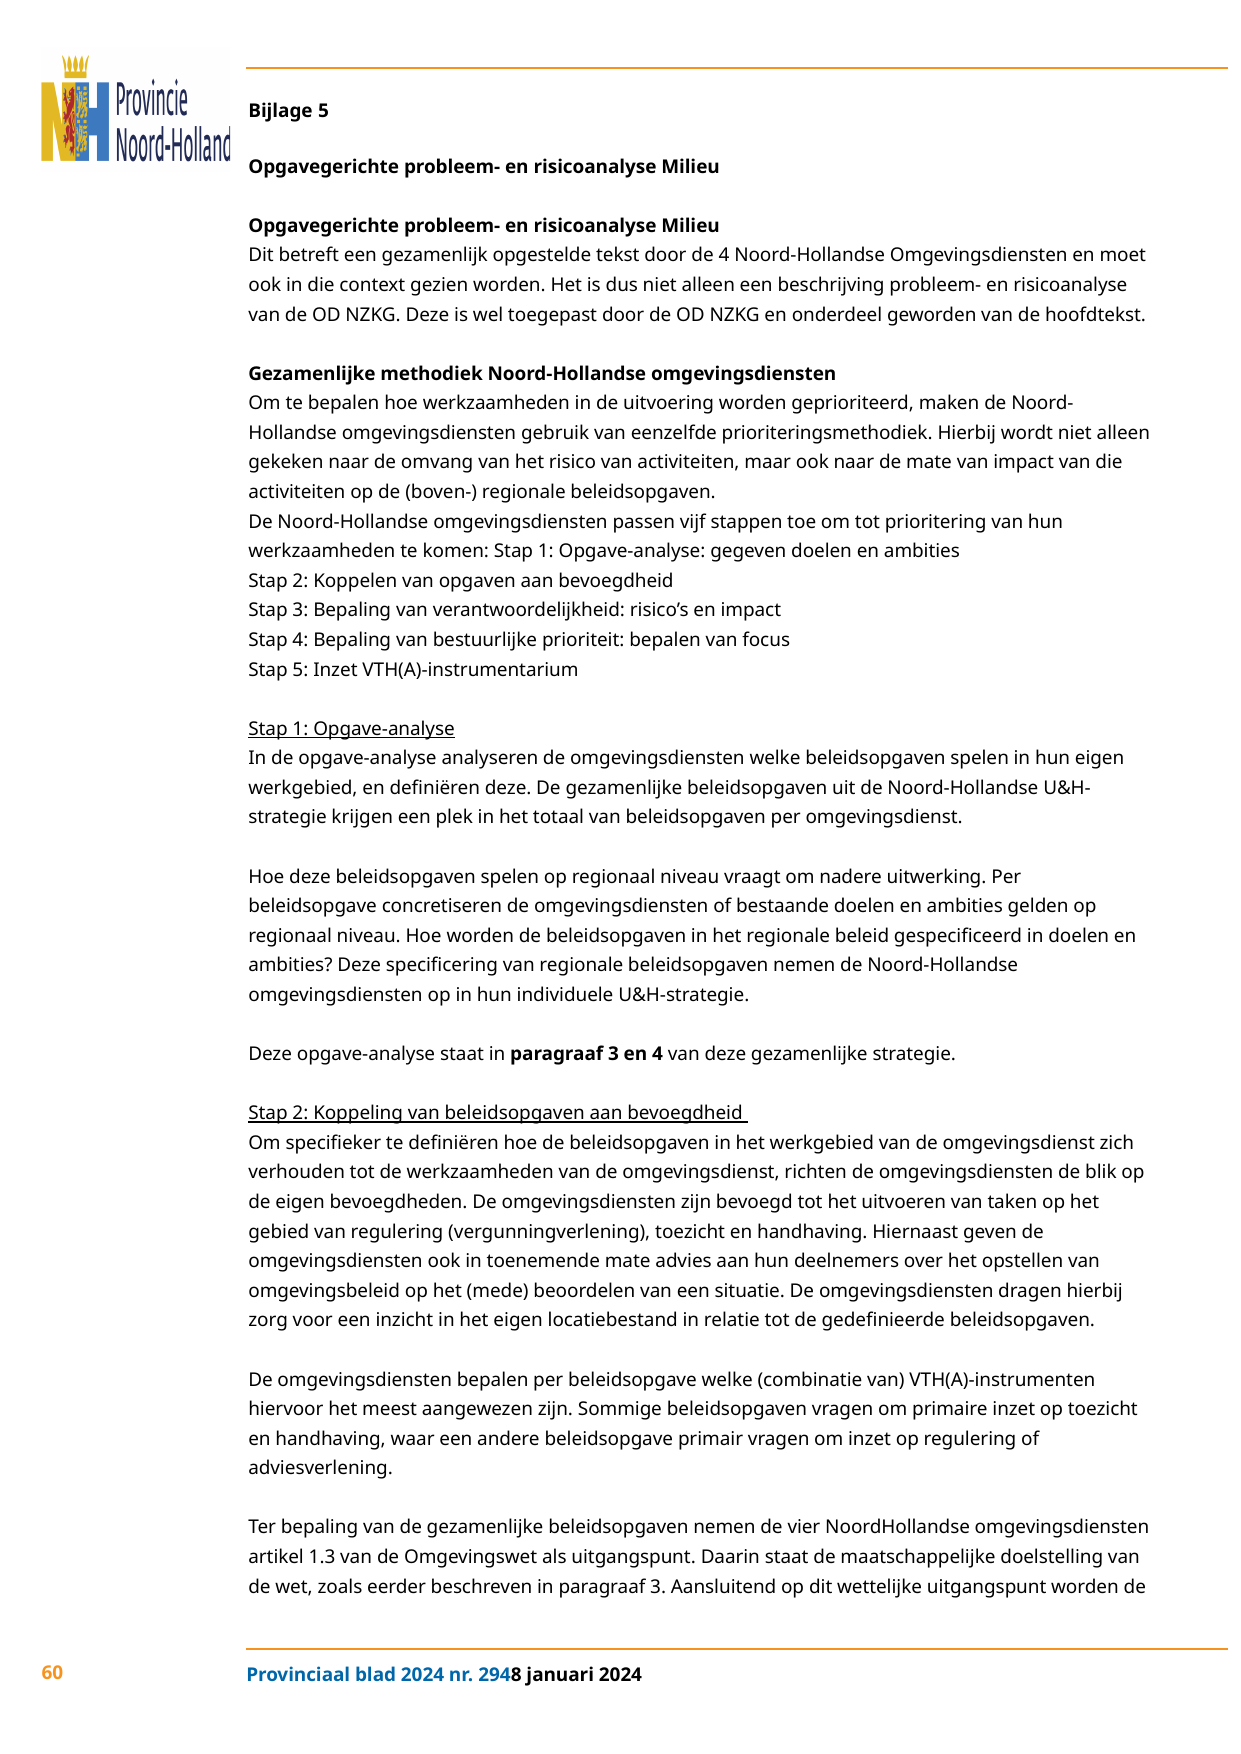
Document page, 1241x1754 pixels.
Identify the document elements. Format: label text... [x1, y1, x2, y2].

text Stap 2: Koppelen van opgaven aan bevoegdheid [248, 567, 1152, 593]
text Dit betreft een gezamenlijk opgestelde tekst door de 4 Noord-Hollandse Omgevingsdiensten en moet ook in die context gezien worden. Het is dus niet alleen een beschrijving probleem- en risicoanalyse van de OD NZKG. Deze is wel toegepast door de OD NZKG en onderdeel geworden van de hoofdtekst. [248, 242, 1152, 327]
text Stap 1: Opgave-analyse [248, 715, 1152, 741]
text Opgavegerichte probleem- en risicoanalyse Milieu [248, 153, 1152, 179]
text Gezamenlijke methodiek Noord-Hollandse omgevingsdiensten [248, 360, 1152, 386]
text De omgevingsdiensten bepalen per beleidsopgave welke (combinatie van) VTH(A)-instrumenten hiervoor het meest aangewezen zijn. Sommige beleidsopgaven vragen om primaire inzet op toezicht en handhaving, waar een andere beleidsopgave primair vragen om inzet op regulering of adviesverlening. [248, 1366, 1152, 1480]
text Stap 3: Bepaling van verantwoordelijkheid: risico’s en impact [248, 597, 1152, 622]
text Hoe deze beleidsopgaven spelen op regionaal niveau vraagt om nadere uitwerking. Per beleidsopgave concretiseren de omgevingsdiensten of bestaande doelen en ambities gelden op regionaal niveau. Hoe worden de beleidsopgaven in het regionale beleid gespecificeerd in doelen en ambities? Deze specificering van regionale beleidsopgaven nemen de Noord-Hollandse omgevingsdiensten op in hun individuele U&H-strategie. [248, 863, 1152, 1007]
text Deze opgave-analyse staat in paragraaf 3 en 4 van deze gezamenlijke strategie. [248, 1040, 1152, 1066]
picture [41, 47, 231, 172]
text Stap 4: Bepaling van bestuurlijke prioriteit: bepalen van focus [248, 626, 1152, 652]
text Stap 5: Inzet VTH(A)-instrumentarium [248, 656, 1152, 682]
text Om specifieker te definiëren hoe de beleidsopgaven in het werkgebied van de omgevingsdienst zich verhouden tot de werkzaamheden van de omgevingsdienst, richten de omgevingsdiensten de blik op de eigen bevoegdheden. De omgevingsdiensten zijn bevoegd tot het uitvoeren van taken op het gebied van regulering (vergunningverlening), toezicht en handhaving. Hiernaast geven de omgevingsdiensten ook in toenemende mate advies aan hun deelnemers over het opstellen van omgevingsbeleid op het (mede) beoordelen van een situatie. De omgevingsdiensten dragen hierbij zorg voor een inzicht in het eigen locatiebestand in relatie tot de gedefinieerde beleidsopgaven. [248, 1129, 1152, 1332]
text Bijlage 5 [248, 95, 1152, 123]
text Ter bepaling van de gezamenlijke beleidsopgaven nemen de vier NoordHollandse omgevingsdiensten artikel 1.3 van de Omgevingswet als uitgangspunt. Daarin staat de maatschappelijke doelstelling van de wet, zoals eerder beschreven in paragraaf 3. Aansluitend op dit wettelijke uitgangspunt worden de [248, 1514, 1152, 1599]
text Opgavegerichte probleem- en risicoanalyse Milieu [248, 212, 1152, 238]
text Om te bepalen hoe werkzaamheden in de uitvoering worden geprioriteerd, maken de Noord-Hollandse omgevingsdiensten gebruik van eenzelfde prioriteringsmethodiek. Hierbij wordt niet alleen gekeken naar de omvang van het risico van activiteiten, maar ook naar de mate van impact van die activiteiten op de (boven-) regionale beleidsopgaven. [248, 389, 1152, 504]
text In de opgave-analyse analyseren de omgevingsdiensten welke beleidsopgaven spelen in hun eigen werkgebied, en definiëren deze. De gezamenlijke beleidsopgaven uit de Noord-Hollandse U&H-strategie krijgen een plek in het totaal van beleidsopgaven per omgevingsdienst. [248, 744, 1152, 829]
text De Noord-Hollandse omgevingsdiensten passen vijf stappen toe om tot prioritering van hun werkzaamheden te komen: Stap 1: Opgave-analyse: gegeven doelen en ambities [248, 508, 1152, 563]
text Stap 2: Koppeling van beleidsopgaven aan bevoegdheid [248, 1099, 1152, 1125]
